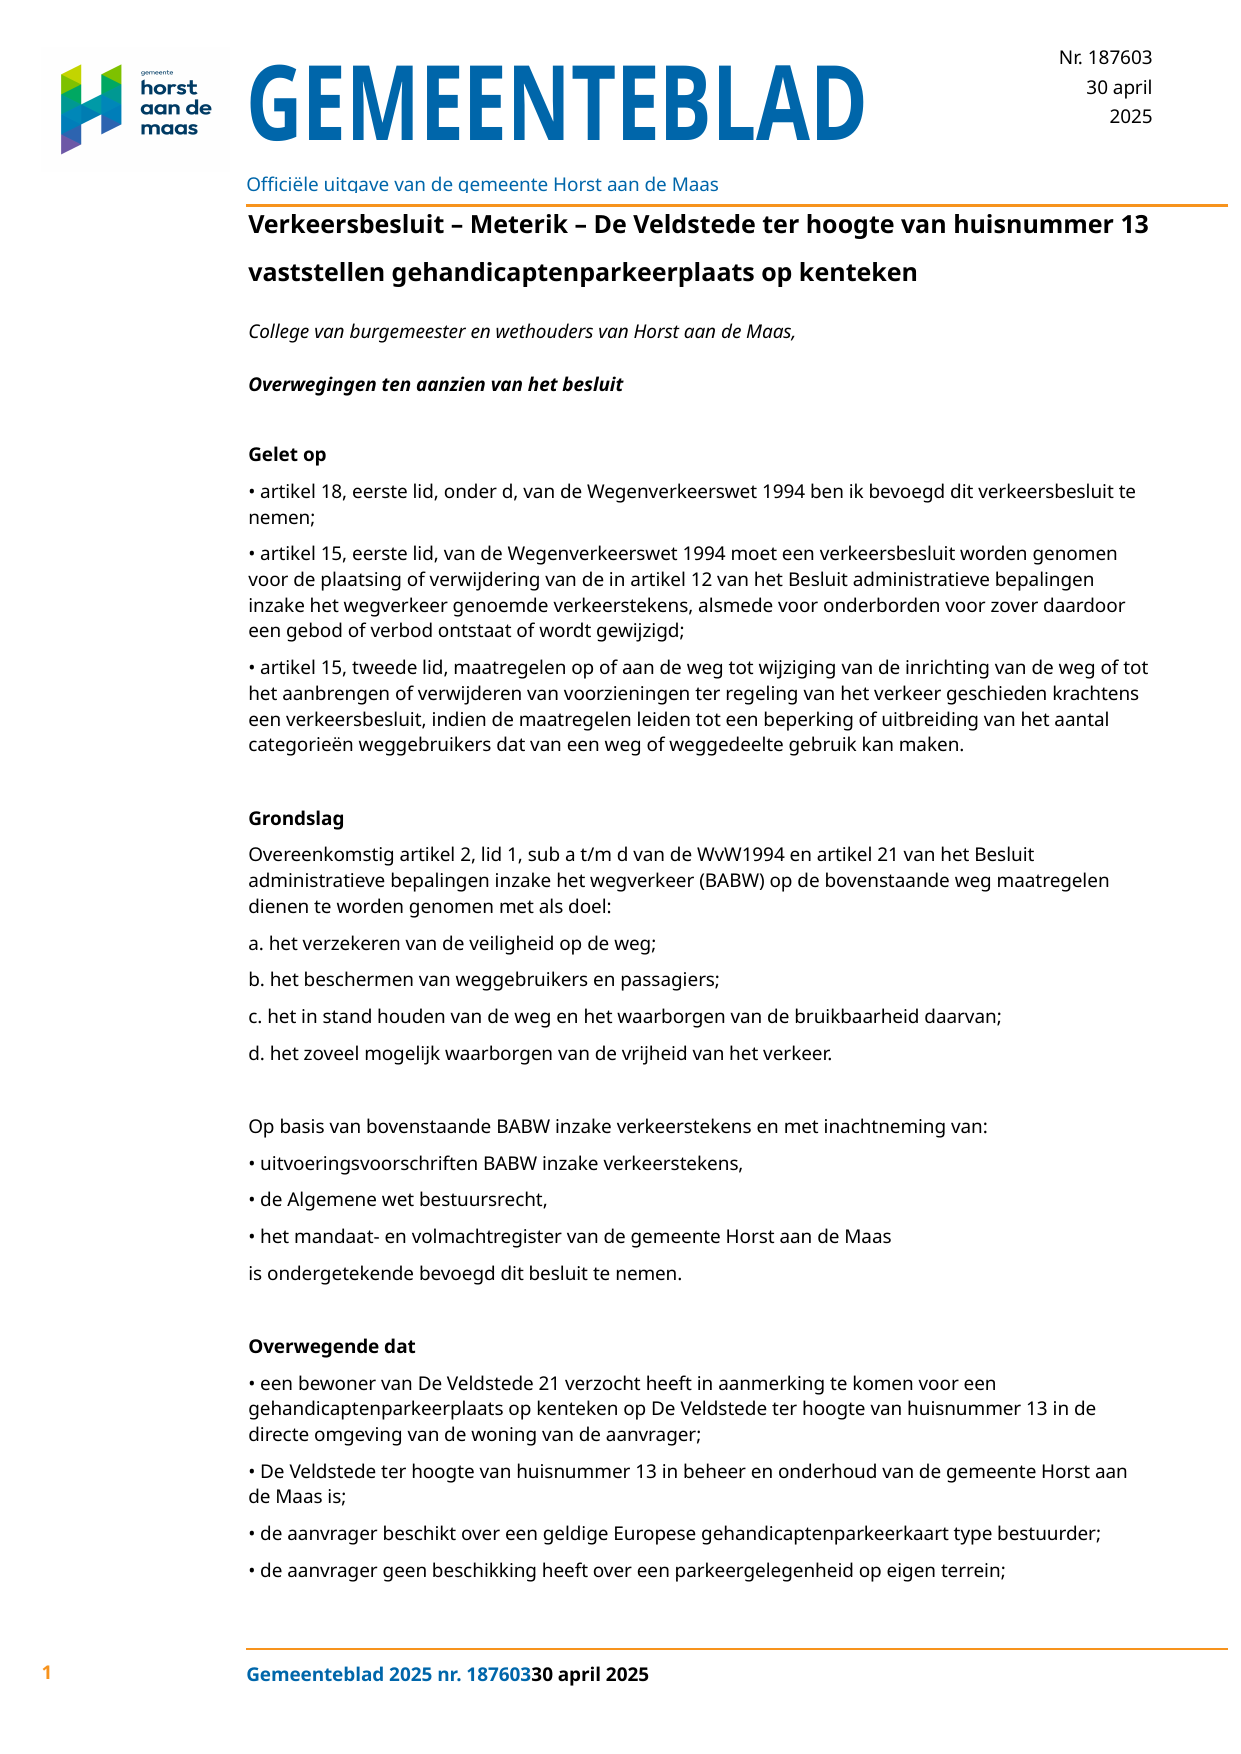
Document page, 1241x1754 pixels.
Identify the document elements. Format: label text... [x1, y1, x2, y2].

text • de aanvrager geen beschikking heeft over een parkeergelegenheid op eigen terrein; [248, 1557, 1152, 1583]
text is ondergetekende bevoegd dit besluit te nemen. [248, 1260, 1152, 1285]
text • artikel 18, eerste lid, onder d, van de Wegenverkeerswet 1994 ben ik bevoegd dit verkeersbesluit te nemen; [248, 478, 1152, 529]
text Grondslag [248, 805, 1152, 831]
text Overeenkomstig artikel 2, lid 1, sub a t/m d van de WvW1994 en artikel 21 van het Besluit administratieve bepalingen inzake het wegverkeer (BABW) op de bovenstaande weg maatregelen dienen te worden genomen met als doel: [248, 842, 1152, 919]
text Op basis van bovenstaande BABW inzake verkeerstekens en met inachtneming van: [248, 1113, 1152, 1139]
text • artikel 15, eerste lid, van de Wegenverkeerswet 1994 moet een verkeersbesluit worden genomen voor de plaatsing of verwijdering van de in artikel 12 van het Besluit administratieve bepalingen inzake het wegverkeer genoemde verkeerstekens, alsmede voor onderborden voor zover daardoor een gebod of verbod ontstaat of wordt gewijzigd; [248, 541, 1152, 643]
text Overwegingen ten aanzien van het besluit [248, 371, 1152, 396]
text • De Veldstede ter hoogte van huisnummer 13 in beheer en onderhoud van de gemeente Horst aan de Maas is; [248, 1458, 1152, 1509]
text Gelet op [248, 441, 1152, 467]
text • de Algemene wet bestuursrecht, [248, 1186, 1152, 1212]
text c. het in stand houden van de weg en het waarborgen van de bruikbaarheid daarvan; [248, 1003, 1152, 1029]
text • de aanvrager beschikt over een geldige Europese gehandicaptenparkeerkaart type bestuurder; [248, 1520, 1152, 1546]
picture [41, 47, 231, 172]
text • uitvoeringsvoorschriften BABW inzake verkeerstekens, [248, 1150, 1152, 1175]
text • een bewoner van De Veldstede 21 verzocht heeft in aanmerking te komen voor een gehandicaptenparkeerplaats op kenteken op De Veldstede ter hoogte van huisnummer 13 in de directe omgeving van de woning van de aanvrager; [248, 1370, 1152, 1447]
text b. het beschermen van weggebruikers en passagiers; [248, 966, 1152, 992]
text d. het zoveel mogelijk waarborgen van de vrijheid van het verkeer. [248, 1040, 1152, 1065]
text a. het verzekeren van de veiligheid op de weg; [248, 930, 1152, 955]
text Overwegende dat [248, 1333, 1152, 1359]
text • het mandaat- en volmachtregister van de gemeente Horst aan de Maas [248, 1223, 1152, 1249]
text Verkeersbesluit – Meterik – De Veldstede ter hoogte van huisnummer 13 vaststellen gehandicaptenparkeerplaats op kenteken [248, 207, 1152, 288]
text College van burgemeester en wethouders van Horst aan de Maas, [248, 318, 1152, 344]
text • artikel 15, tweede lid, maatregelen op of aan de weg tot wijziging van de inrichting van de weg of tot het aanbrengen of verwijderen van voorzieningen ter regeling van het verkeer geschieden krachtens een verkeersbesluit, indien de maatregelen leiden tot een beperking of uitbreiding van het aantal categorieën weggebruikers dat van een weg of weggedeelte gebruik kan maken. [248, 654, 1152, 757]
